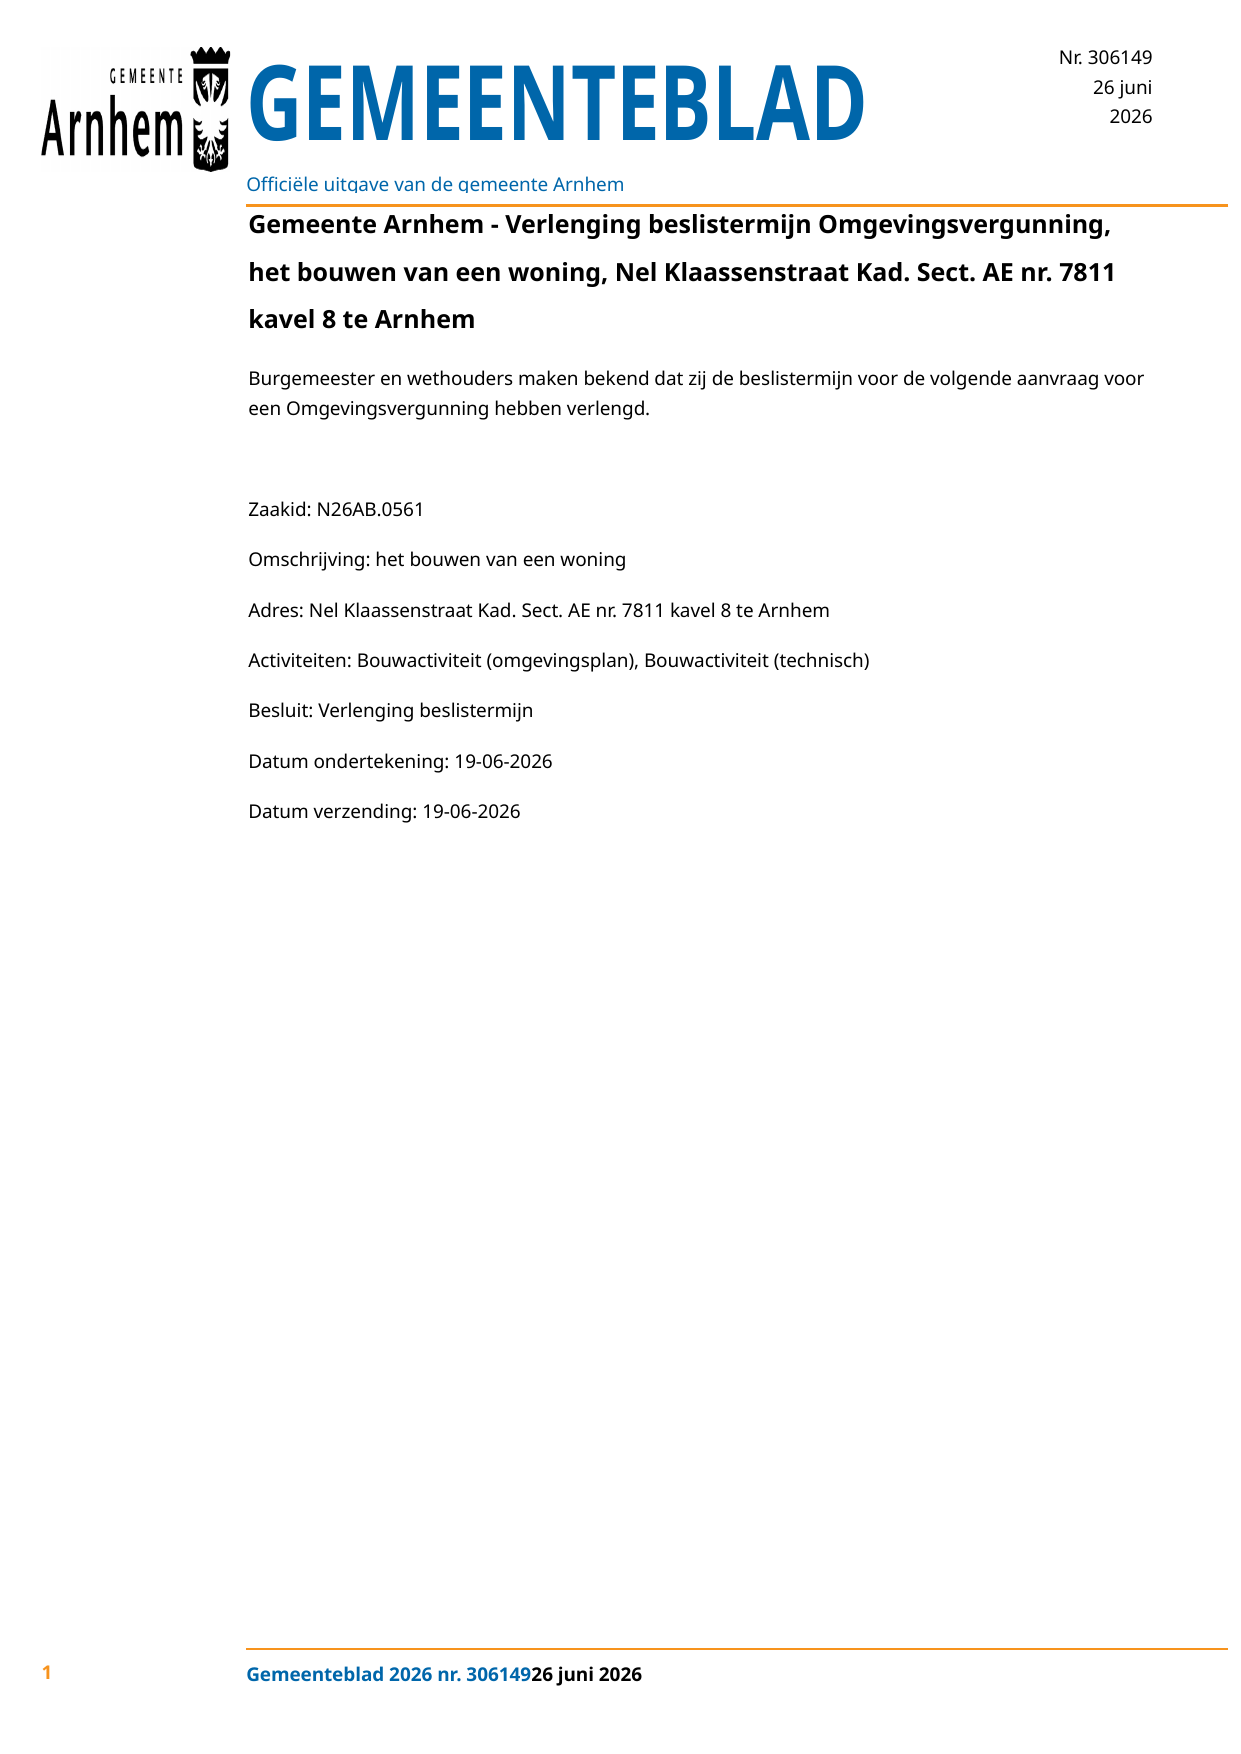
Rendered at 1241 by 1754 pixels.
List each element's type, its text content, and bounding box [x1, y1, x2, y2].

text Adres: Nel Klaassenstraat Kad. Sect. AE nr. 7811 kavel 8 te Arnhem [248, 597, 1152, 622]
text Besluit: Verlenging beslistermijn [248, 698, 1152, 723]
text Omschrijving: het bouwen van een woning [248, 546, 1152, 572]
text Datum ondertekening: 19-06-2026 [248, 748, 1152, 774]
text Datum verzending: 19-06-2026 [248, 798, 1152, 824]
text Zaakid: N26AB.0561 [248, 496, 1152, 522]
picture [41, 47, 231, 172]
text Activiteiten: Bouwactiviteit (omgevingsplan), Bouwactiviteit (technisch) [248, 647, 1152, 673]
text Burgemeester en wethouders maken bekend dat zij de beslistermijn voor de volgende aanvraag voor een Omgevingsvergunning hebben verlengd. [248, 366, 1152, 421]
text Gemeente Arnhem - Verlenging beslistermijn Omgevingsvergunning, het bouwen van een woning, Nel Klaassenstraat Kad. Sect. AE nr. 7811 kavel 8 te Arnhem [248, 207, 1152, 336]
